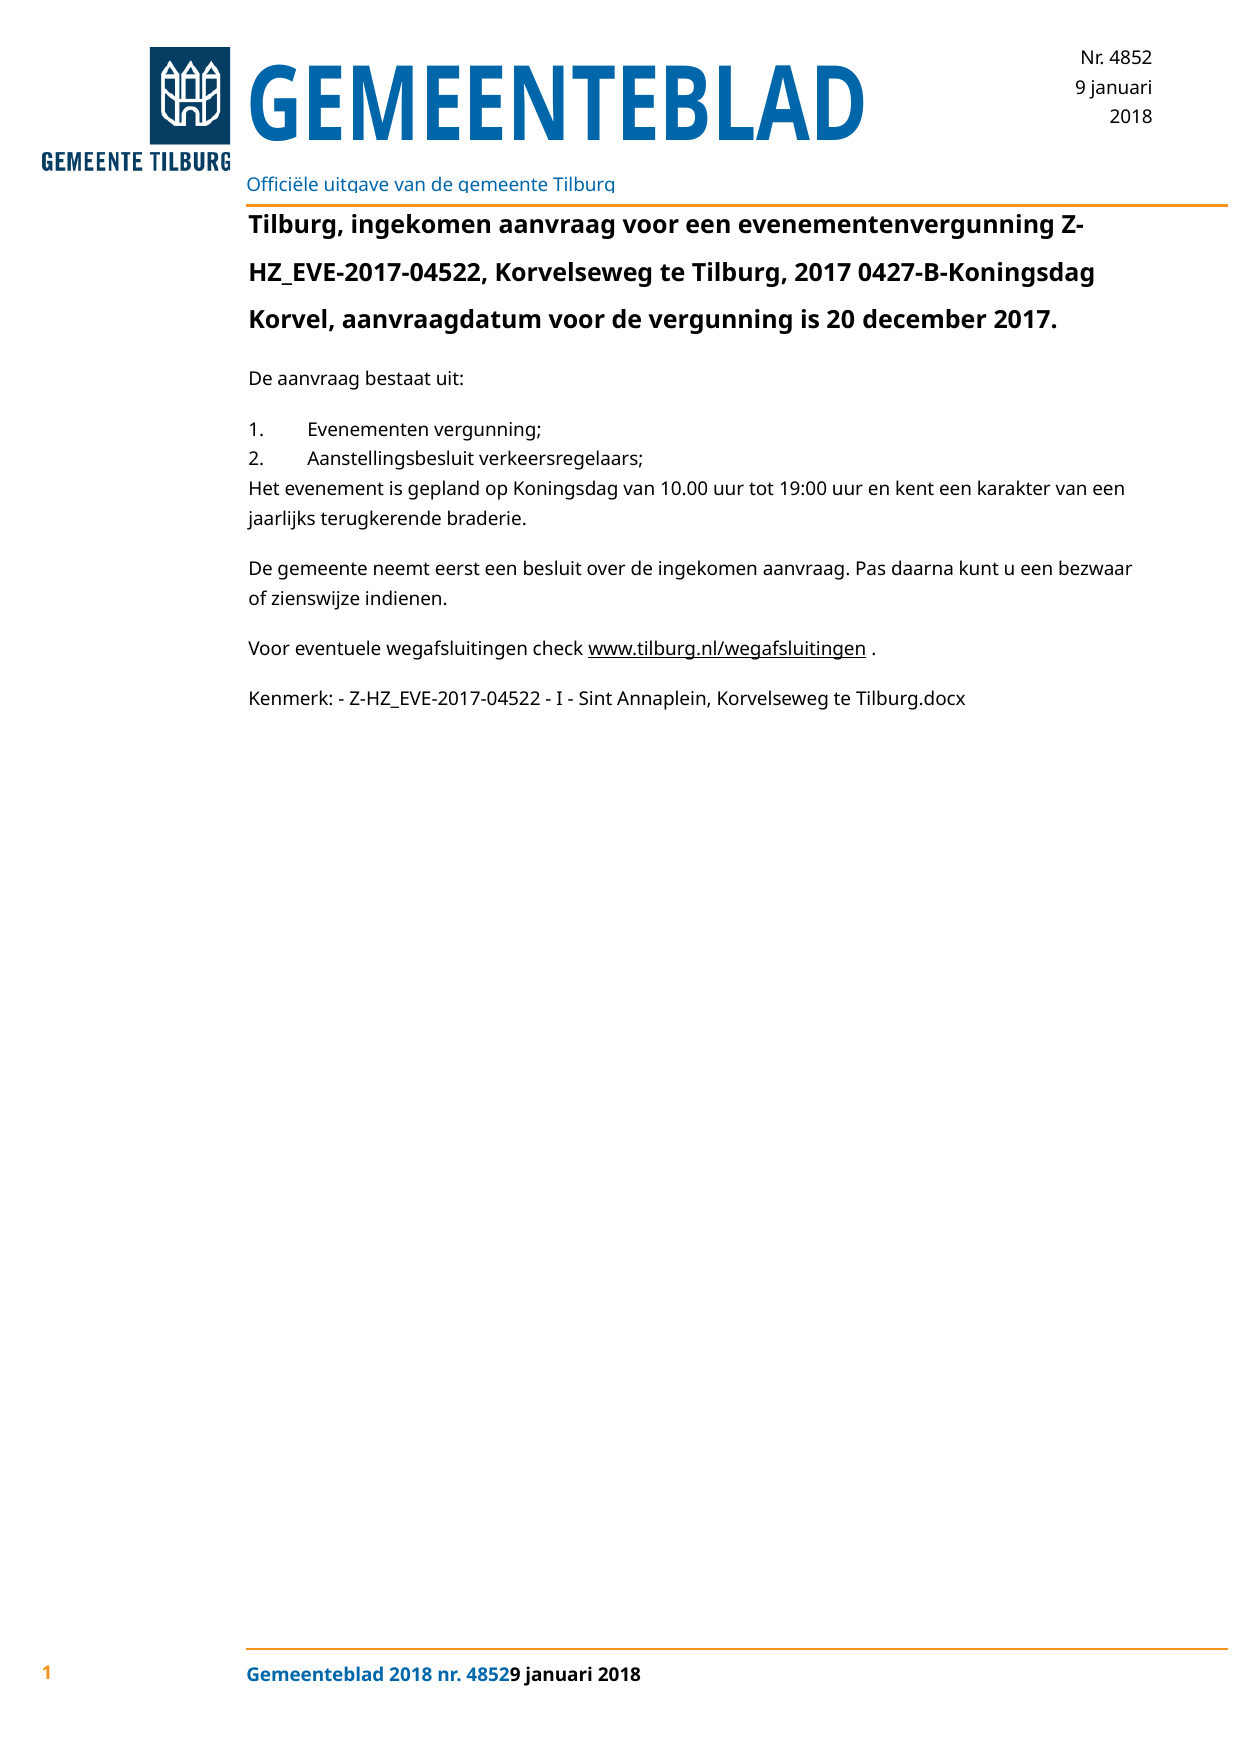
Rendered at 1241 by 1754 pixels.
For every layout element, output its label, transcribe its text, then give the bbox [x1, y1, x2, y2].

text Het evenement is gepland op Koningsdag van 10.00 uur tot 19:00 uur en kent een karakter van een jaarlijks terugkerende braderie. [248, 475, 1152, 530]
list Aanstellingsbesluit verkeersregelaars; [248, 446, 1152, 471]
text De aanvraag bestaat uit: [248, 366, 1152, 391]
picture [41, 47, 231, 172]
text De gemeente neemt eerst een besluit over de ingekomen aanvraag. Pas daarna kunt u een bezwaar of zienswijze indienen. [248, 555, 1152, 610]
text Voor eventuele wegafsluitingen check www.tilburg.nl/wegafsluitingen . [248, 635, 1152, 661]
text Tilburg, ingekomen aanvraag voor een evenementenvergunning Z-HZ_EVE-2017-04522, Korvelseweg te Tilburg, 2017 0427-B-Koningsdag Korvel, aanvraagdatum voor de vergunning is 20 december 2017. [248, 207, 1152, 336]
list Evenementen vergunning; [248, 416, 1152, 442]
text Kenmerk: - Z-HZ_EVE-2017-04522 - I - Sint Annaplein, Korvelseweg te Tilburg.docx [248, 686, 1152, 711]
